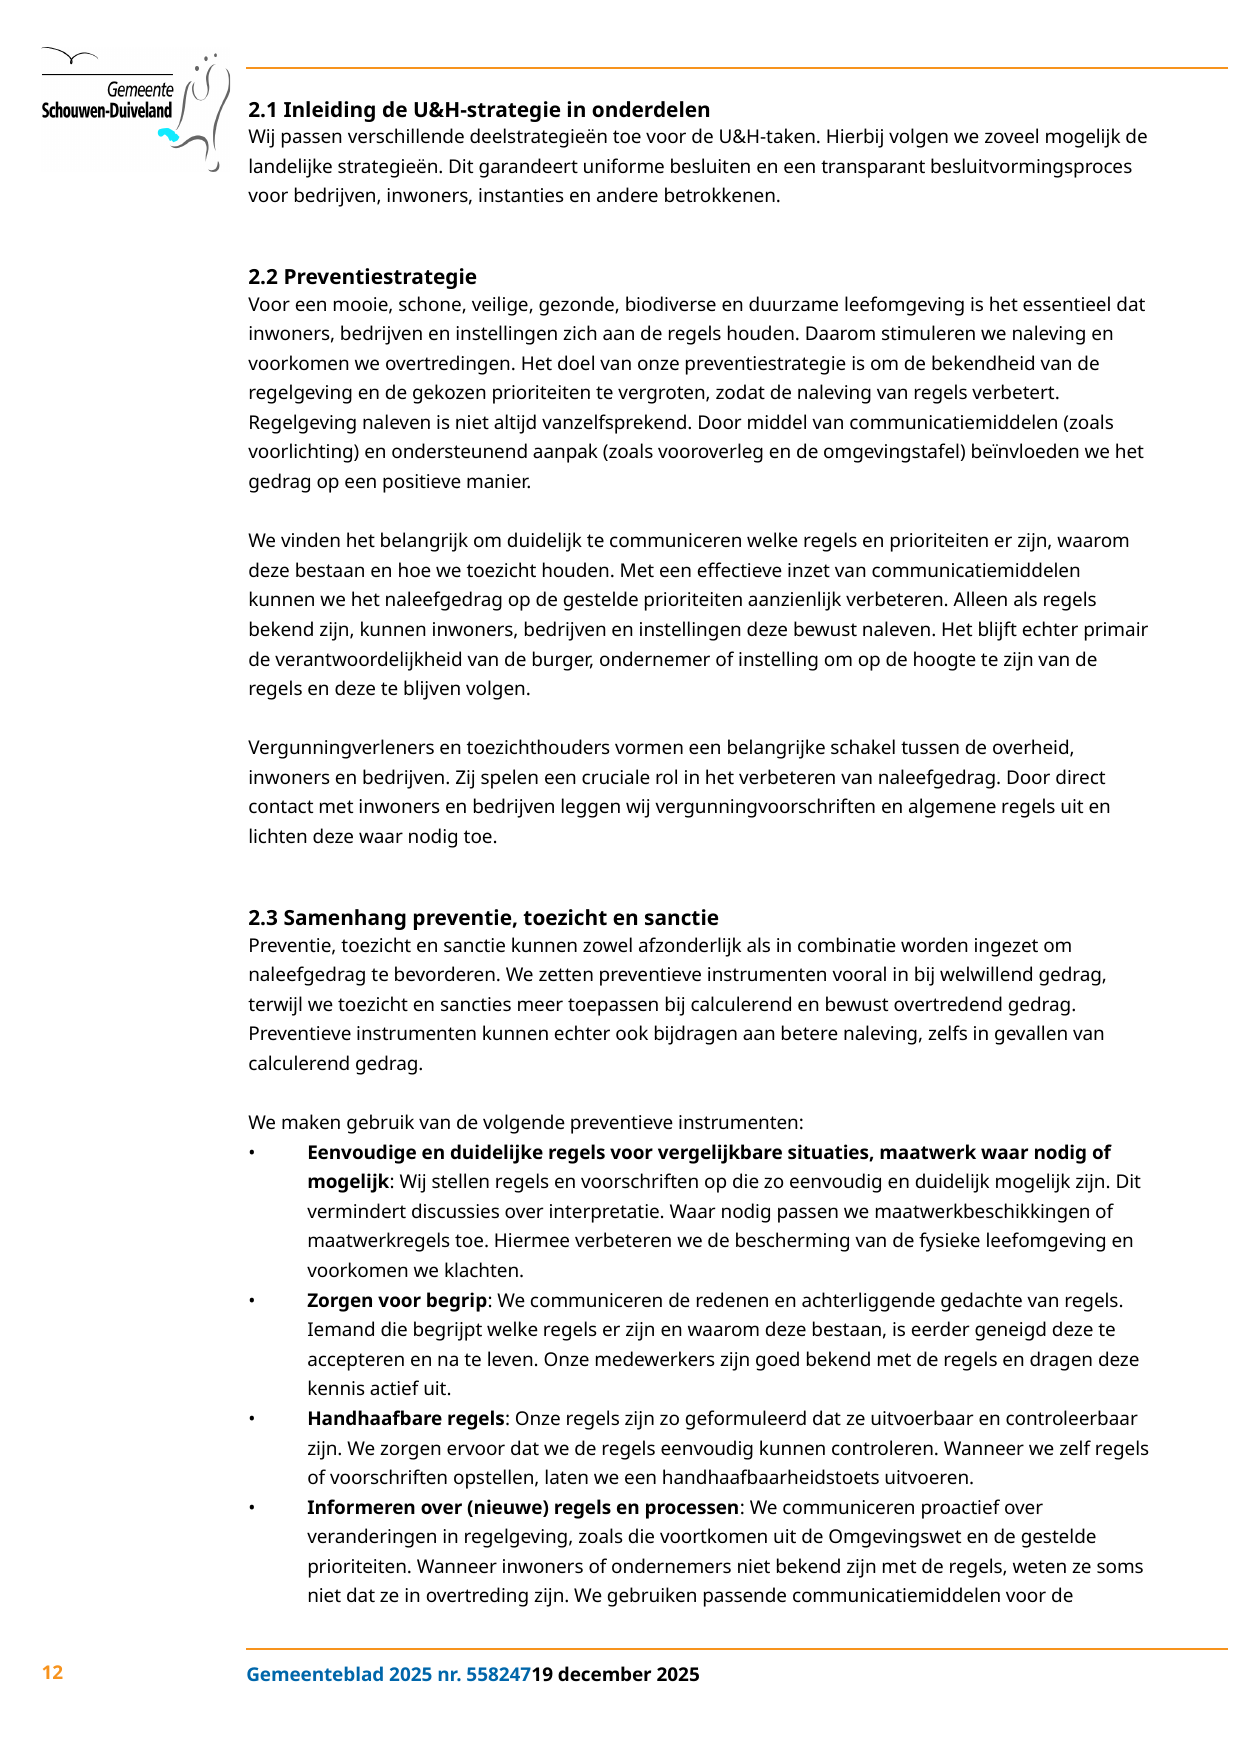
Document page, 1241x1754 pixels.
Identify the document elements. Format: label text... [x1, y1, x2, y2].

text Vergunningverleners en toezichthouders vormen een belangrijke schakel tussen de overheid, inwoners en bedrijven. Zij spelen een cruciale rol in het verbeteren van naleefgedrag. Door direct contact met inwoners en bedrijven leggen wij vergunningvoorschriften en algemene regels uit en lichten deze waar nodig toe. [248, 734, 1152, 849]
list Handhaafbare regels: Onze regels zijn zo geformuleerd dat ze uitvoerbaar en controleerbaar zijn. We zorgen ervoor dat we de regels eenvoudig kunnen controleren. Wanneer we zelf regels of voorschriften opstellen, laten we een handhaafbaarheidstoets uitvoeren. [248, 1405, 1152, 1490]
text 2.2 Preventiestrategie [248, 262, 1152, 291]
text Wij passen verschillende deelstrategieën toe voor de U&H-taken. Hierbij volgen we zoveel mogelijk de landelijke strategieën. Dit garandeert uniforme besluiten en een transparant besluitvormingsproces voor bedrijven, inwoners, instanties en andere betrokkenen. [248, 123, 1152, 208]
list Informeren over (nieuwe) regels en processen: We communiceren proactief over veranderingen in regelgeving, zoals die voortkomen uit de Omgevingswet en de gestelde prioriteiten. Wanneer inwoners of ondernemers niet bekend zijn met de regels, weten ze soms niet dat ze in overtreding zijn. We gebruiken passende communicatiemiddelen voor de [248, 1494, 1152, 1608]
list Eenvoudige en duidelijke regels voor vergelijkbare situaties, maatwerk waar nodig of mogelijk: Wij stellen regels en voorschriften op die zo eenvoudig en duidelijk mogelijk zijn. Dit vermindert discussies over interpretatie. Waar nodig passen we maatwerkbeschikkingen of maatwerkregels toe. Hiermee verbeteren we de bescherming van de fysieke leefomgeving en voorkomen we klachten. [248, 1139, 1152, 1283]
text 2.1 Inleiding de U&H-strategie in onderdelen [248, 95, 1152, 123]
text 2.3 Samenhang preventie, toezicht en sanctie [248, 903, 1152, 932]
picture [41, 47, 231, 172]
text Voor een mooie, schone, veilige, gezonde, biodiverse en duurzame leefomgeving is het essentieel dat inwoners, bedrijven en instellingen zich aan de regels houden. Daarom stimuleren we naleving en voorkomen we overtredingen. Het doel van onze preventiestrategie is om de bekendheid van de regelgeving en de gekozen prioriteiten te vergroten, zodat de naleving van regels verbetert. Regelgeving naleven is niet altijd vanzelfsprekend. Door middel van communicatiemiddelen (zoals voorlichting) en ondersteunend aanpak (zoals vooroverleg en de omgevingstafel) beïnvloeden we het gedrag op een positieve manier. [248, 291, 1152, 494]
text Preventie, toezicht en sanctie kunnen zowel afzonderlijk als in combinatie worden ingezet om naleefgedrag te bevorderen. We zetten preventieve instrumenten vooral in bij welwillend gedrag, terwijl we toezicht en sancties meer toepassen bij calculerend en bewust overtredend gedrag. Preventieve instrumenten kunnen echter ook bijdragen aan betere naleving, zelfs in gevallen van calculerend gedrag. [248, 932, 1152, 1076]
list Zorgen voor begrip: We communiceren de redenen en achterliggende gedachte van regels. Iemand die begrijpt welke regels er zijn en waarom deze bestaan, is eerder geneigd deze te accepteren en na te leven. Onze medewerkers zijn goed bekend met de regels en dragen deze kennis actief uit. [248, 1287, 1152, 1401]
text We maken gebruik van de volgende preventieve instrumenten: [248, 1109, 1152, 1135]
text We vinden het belangrijk om duidelijk te communiceren welke regels en prioriteiten er zijn, waarom deze bestaan en hoe we toezicht houden. Met een effectieve inzet van communicatiemiddelen kunnen we het naleefgedrag op de gestelde prioriteiten aanzienlijk verbeteren. Alleen als regels bekend zijn, kunnen inwoners, bedrijven en instellingen deze bewust naleven. Het blijft echter primair de verantwoordelijkheid van de burger, ondernemer of instelling om op de hoogte te zijn van de regels en deze te blijven volgen. [248, 527, 1152, 701]
